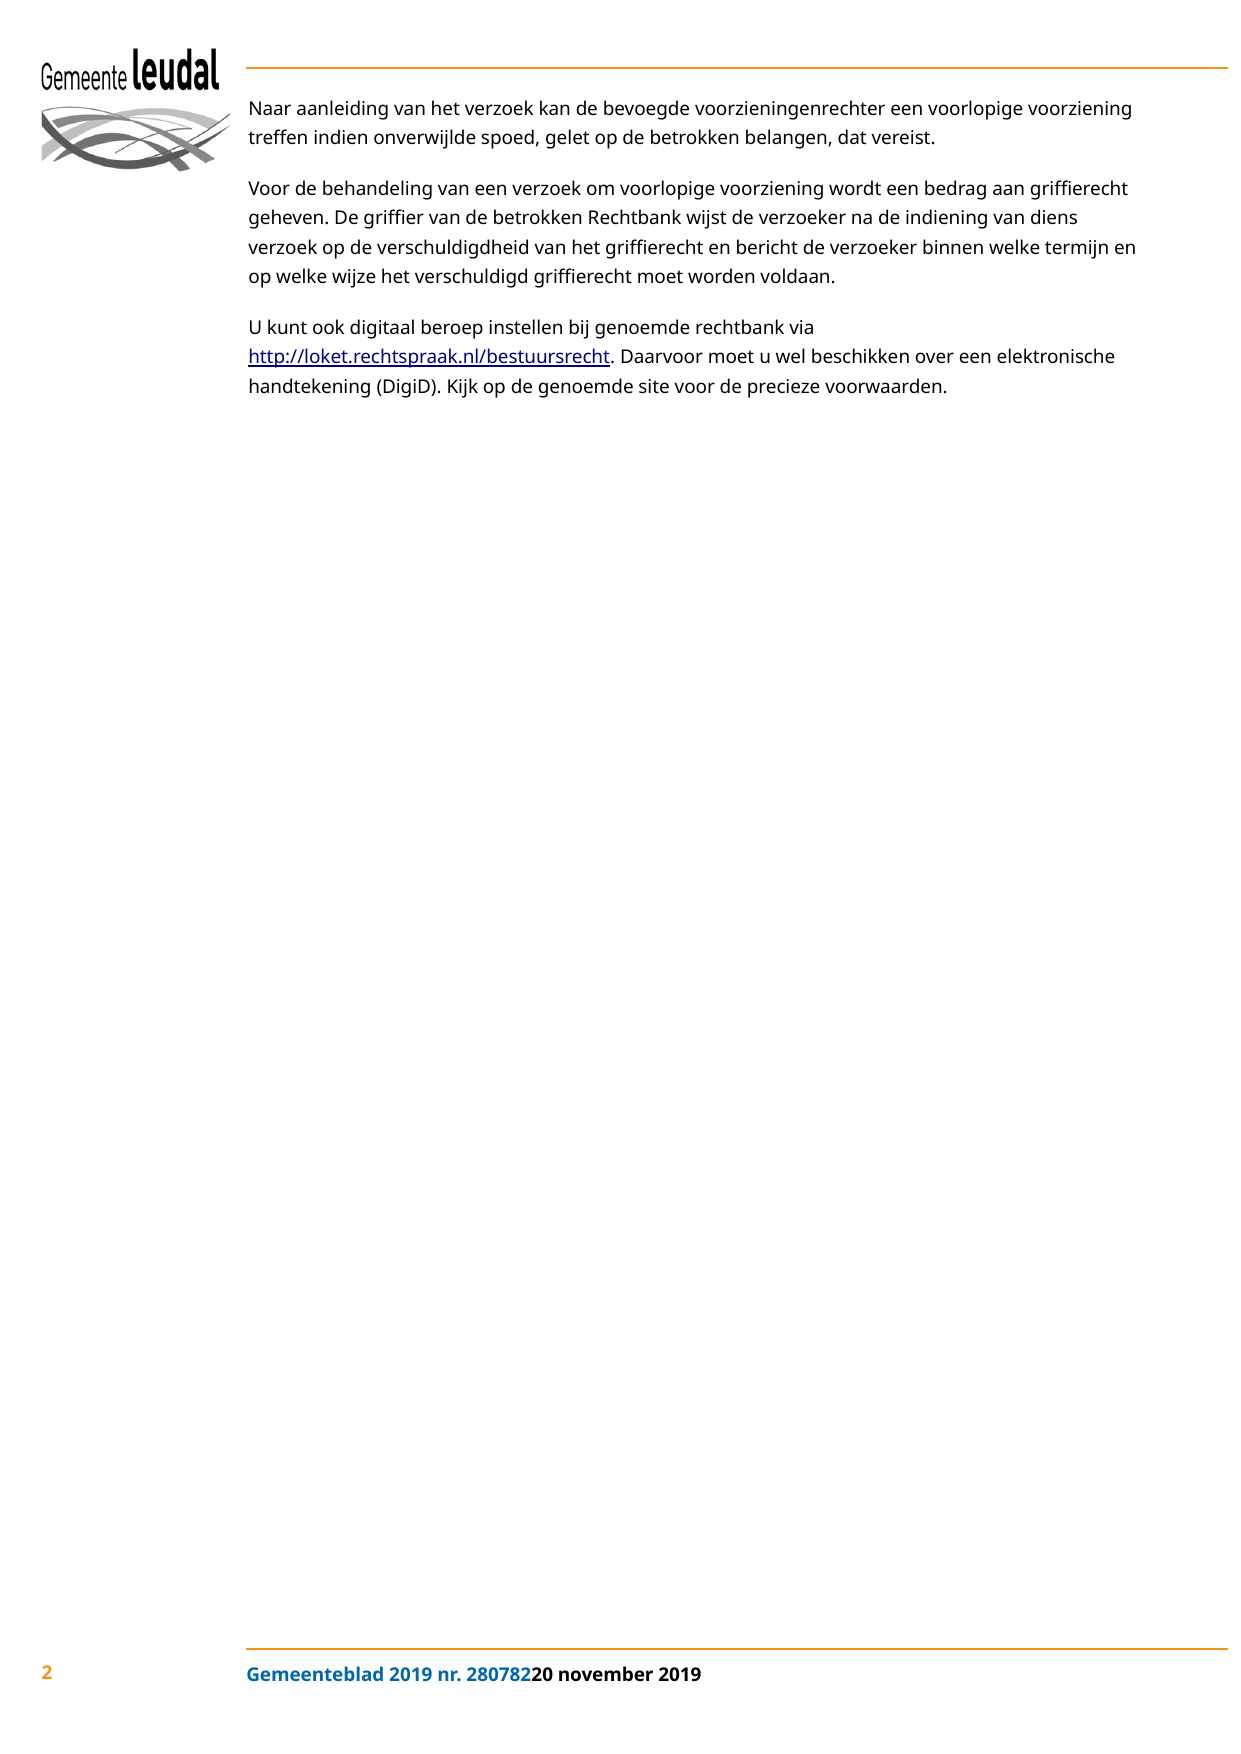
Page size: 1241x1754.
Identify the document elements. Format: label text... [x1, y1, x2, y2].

picture [41, 47, 231, 172]
text U kunt ook digitaal beroep instellen bij genoemde rechtbank via http://loket.rechtspraak.nl/bestuursrecht. Daarvoor moet u wel beschikken over een elektronische handtekening (DigiD). Kijk op de genoemde site voor de precieze voorwaarden. [248, 314, 1152, 399]
text Voor de behandeling van een verzoek om voorlopige voorziening wordt een bedrag aan griffierecht geheven. De griffier van de betrokken Rechtbank wijst de verzoeker na de indiening van diens verzoek op de verschuldigdheid van het griffierecht en bericht de verzoeker binnen welke termijn en op welke wijze het verschuldigd griffierecht moet worden voldaan. [248, 175, 1152, 289]
text Naar aanleiding van het verzoek kan de bevoegde voorzieningenrechter een voorlopige voorziening treffen indien onverwijlde spoed, gelet op de betrokken belangen, dat vereist. [248, 95, 1152, 150]
